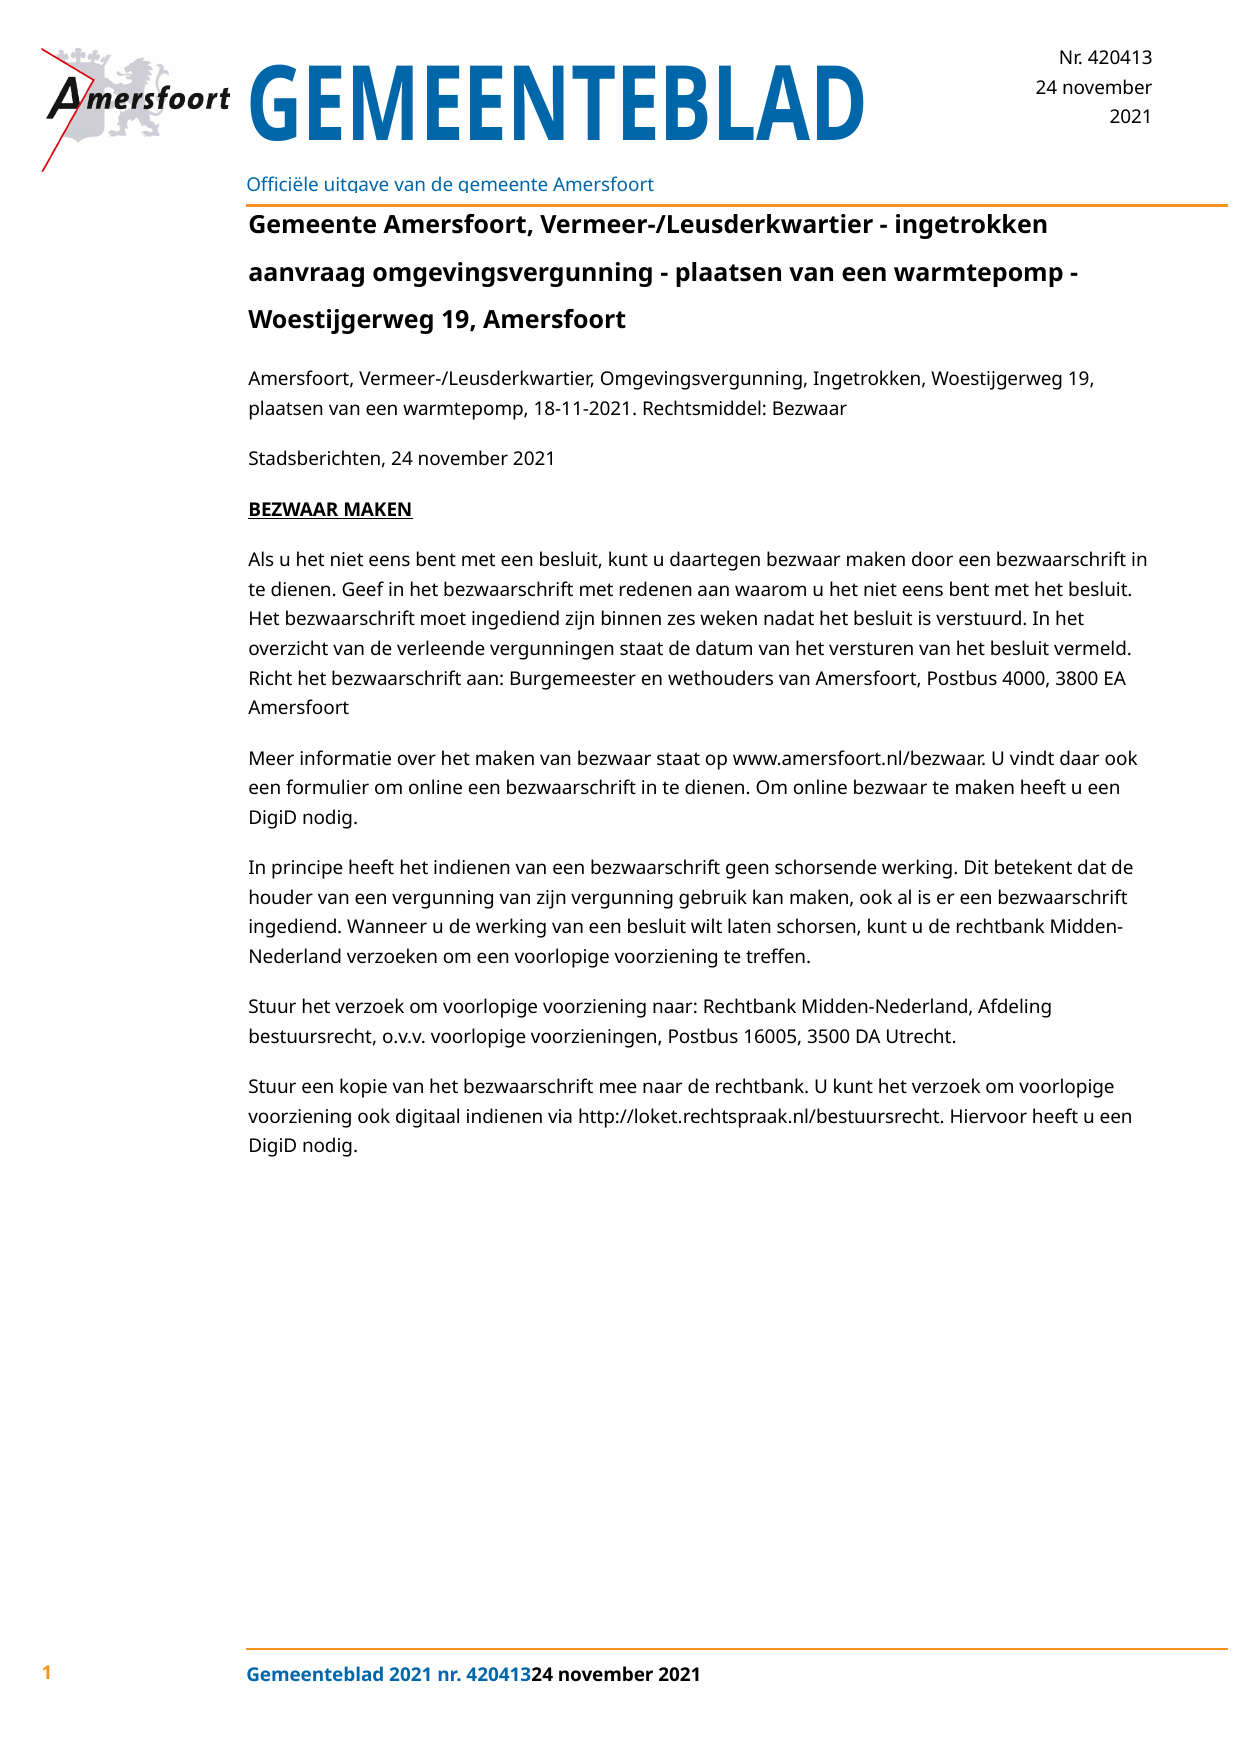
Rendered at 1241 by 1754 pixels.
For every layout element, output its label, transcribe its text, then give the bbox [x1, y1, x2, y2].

text BEZWAAR MAKEN [248, 496, 1152, 522]
picture [41, 47, 231, 172]
text Amersfoort, Vermeer-/Leusderkwartier, Omgevingsvergunning, Ingetrokken, Woestijgerweg 19, plaatsen van een warmtepomp, 18-11-2021. Rechtsmiddel: Bezwaar [248, 366, 1152, 421]
text In principe heeft het indienen van een bezwaarschrift geen schorsende werking. Dit betekent dat de houder van een vergunning van zijn vergunning gebruik kan maken, ook al is er een bezwaarschrift ingediend. Wanneer u de werking van een besluit wilt laten schorsen, kunt u de rechtbank Midden-Nederland verzoeken om een voorlopige voorziening te treffen. [248, 854, 1152, 969]
text Als u het niet eens bent met een besluit, kunt u daartegen bezwaar maken door een bezwaarschrift in te dienen. Geef in het bezwaarschrift met redenen aan waarom u het niet eens bent met het besluit. Het bezwaarschrift moet ingediend zijn binnen zes weken nadat het besluit is verstuurd. In het overzicht van de verleende vergunningen staat de datum van het versturen van het besluit vermeld. Richt het bezwaarschrift aan: Burgemeester en wethouders van Amersfoort, Postbus 4000, 3800 EA Amersfoort [248, 546, 1152, 720]
text Stuur een kopie van het bezwaarschrift mee naar de rechtbank. U kunt het verzoek om voorlopige voorziening ook digitaal indienen via http://loket.rechtspraak.nl/bestuursrecht. Hiervoor heeft u een DigiD nodig. [248, 1073, 1152, 1158]
text Stadsberichten, 24 november 2021 [248, 446, 1152, 471]
text Gemeente Amersfoort, Vermeer-/Leusderkwartier - ingetrokken aanvraag omgevingsvergunning - plaatsen van een warmtepomp - Woestijgerweg 19, Amersfoort [248, 207, 1152, 336]
text Meer informatie over het maken van bezwaar staat op www.amersfoort.nl/bezwaar. U vindt daar ook een formulier om online een bezwaarschrift in te dienen. Om online bezwaar te maken heeft u een DigiD nodig. [248, 745, 1152, 829]
text Stuur het verzoek om voorlopige voorziening naar: Rechtbank Midden-Nederland, Afdeling bestuursrecht, o.v.v. voorlopige voorzieningen, Postbus 16005, 3500 DA Utrecht. [248, 993, 1152, 1049]
